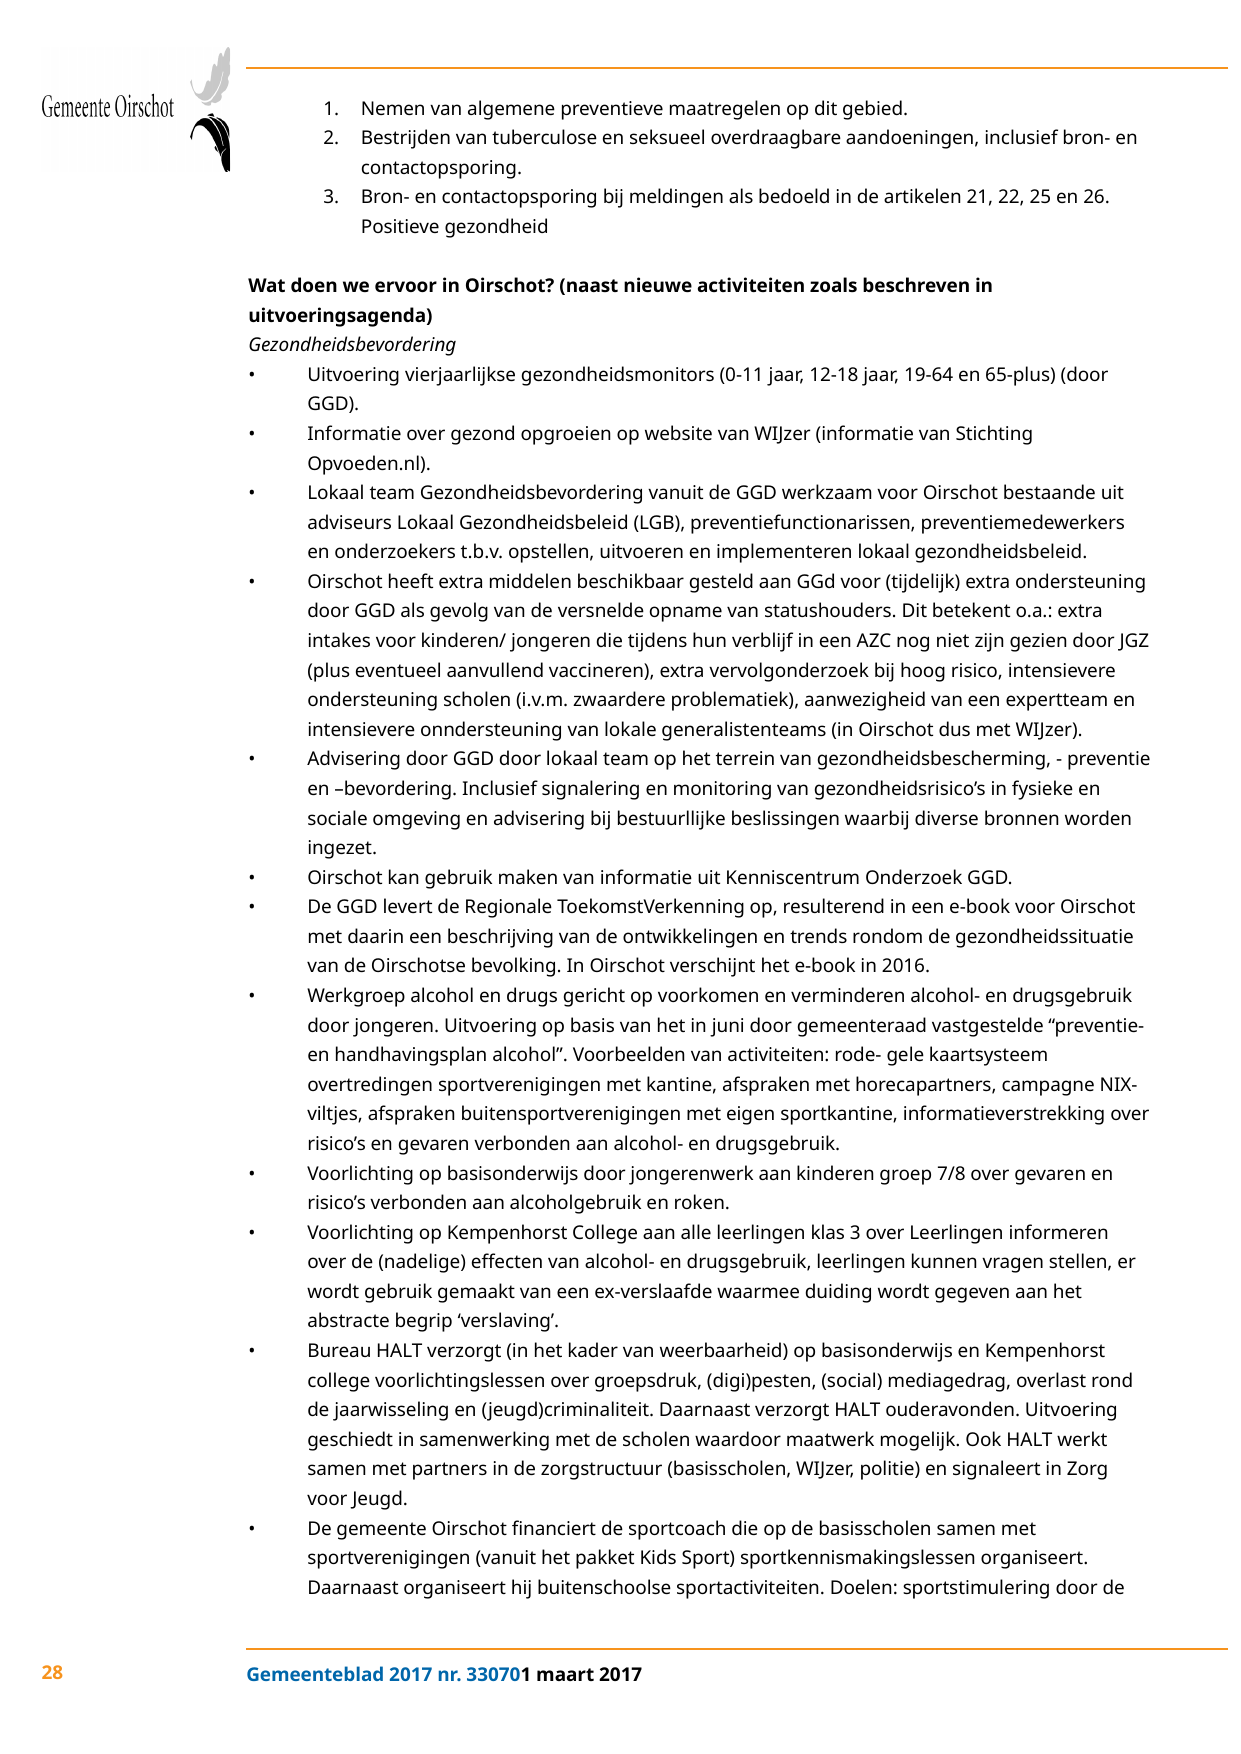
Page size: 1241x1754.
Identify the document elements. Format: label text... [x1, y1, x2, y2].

list Voorlichting op basisonderwijs door jongerenwerk aan kinderen groep 7/8 over gevaren en risico’s verbonden aan alcoholgebruik en roken. [248, 1160, 1152, 1215]
list Advisering door GGD door lokaal team op het terrein van gezondheidsbescherming, - preventie en –bevordering. Inclusief signalering en monitoring van gezondheidsrisico’s in fysieke en sociale omgeving en advisering bij bestuurllijke beslissingen waarbij diverse bronnen worden ingezet. [248, 746, 1152, 860]
list Uitvoering vierjaarlijkse gezondheidsmonitors (0-11 jaar, 12-18 jaar, 19-64 en 65-plus) (door GGD). [248, 361, 1152, 416]
list Oirschot kan gebruik maken van informatie uit Kenniscentrum Onderzoek GGD. [248, 864, 1152, 890]
text Wat doen we ervoor in Oirschot? (naast nieuwe activiteiten zoals beschreven in uitvoeringsagenda) [248, 272, 1152, 328]
list Bureau HALT verzorgt (in het kader van weerbaarheid) op basisonderwijs en Kempenhorst college voorlichtingslessen over groepsdruk, (digi)pesten, (social) mediagedrag, overlast rond de jaarwisseling en (jeugd)criminaliteit. Daarnaast verzorgt HALT ouderavonden. Uitvoering geschiedt in samenwerking met de scholen waardoor maatwerk mogelijk. Ook HALT werkt samen met partners in de zorgstructuur (basisscholen, WIJzer, politie) en signaleert in Zorg voor Jeugd. [248, 1337, 1152, 1511]
list De GGD levert de Regionale ToekomstVerkenning op, resulterend in een e-book voor Oirschot met daarin een beschrijving van de ontwikkelingen en trends rondom de gezondheidssituatie van de Oirschotse bevolking. In Oirschot verschijnt het e-book in 2016. [248, 893, 1152, 978]
list Oirschot heeft extra middelen beschikbaar gesteld aan GGd voor (tijdelijk) extra ondersteuning door GGD als gevolg van de versnelde opname van statushouders. Dit betekent o.a.: extra intakes voor kinderen/ jongeren die tijdens hun verblijf in een AZC nog niet zijn gezien door JGZ (plus eventueel aanvullend vaccineren), extra vervolgonderzoek bij hoog risico, intensievere ondersteuning scholen (i.v.m. zwaardere problematiek), aanwezigheid van een expertteam en intensievere onndersteuning van lokale generalistenteams (in Oirschot dus met WIJzer). [248, 568, 1152, 742]
text Gezondheidsbevordering [248, 331, 1152, 357]
list Nemen van algemene preventieve maatregelen op dit gebied. [323, 95, 1152, 121]
list De gemeente Oirschot financiert de sportcoach die op de basisscholen samen met sportverenigingen (vanuit het pakket Kids Sport) sportkennismakingslessen organiseert. Daarnaast organiseert hij buitenschoolse sportactiviteiten. Doelen: sportstimulering door de [248, 1515, 1152, 1600]
picture [41, 47, 231, 172]
list Werkgroep alcohol en drugs gericht op voorkomen en verminderen alcohol- en drugsgebruik door jongeren. Uitvoering op basis van het in juni door gemeenteraad vastgestelde “preventie- en handhavingsplan alcohol”. Voorbeelden van activiteiten: rode- gele kaartsysteem overtredingen sportverenigingen met kantine, afspraken met horecapartners, campagne NIX-viltjes, afspraken buitensportverenigingen met eigen sportkantine, informatieverstrekking over risico’s en gevaren verbonden aan alcohol- en drugsgebruik. [248, 982, 1152, 1156]
list Voorlichting op Kempenhorst College aan alle leerlingen klas 3 over Leerlingen informeren over de (nadelige) effecten van alcohol- en drugsgebruik, leerlingen kunnen vragen stellen, er wordt gebruik gemaakt van een ex-verslaafde waarmee duiding wordt gegeven aan het abstracte begrip ‘verslaving’. [248, 1219, 1152, 1333]
list Lokaal team Gezondheidsbevordering vanuit de GGD werkzaam voor Oirschot bestaande uit adviseurs Lokaal Gezondheidsbeleid (LGB), preventiefunctionarissen, preventiemedewerkers en onderzoekers t.b.v. opstellen, uitvoeren en implementeren lokaal gezondheidsbeleid. [248, 479, 1152, 564]
list Informatie over gezond opgroeien op website van WIJzer (informatie van Stichting Opvoeden.nl). [248, 420, 1152, 476]
list Bron- en contactopsporing bij meldingen als bedoeld in de artikelen 21, 22, 25 en 26. Positieve gezondheid [323, 183, 1152, 239]
list Bestrijden van tuberculose en seksueel overdraagbare aandoeningen, inclusief bron- en contactopsporing. [323, 124, 1152, 180]
